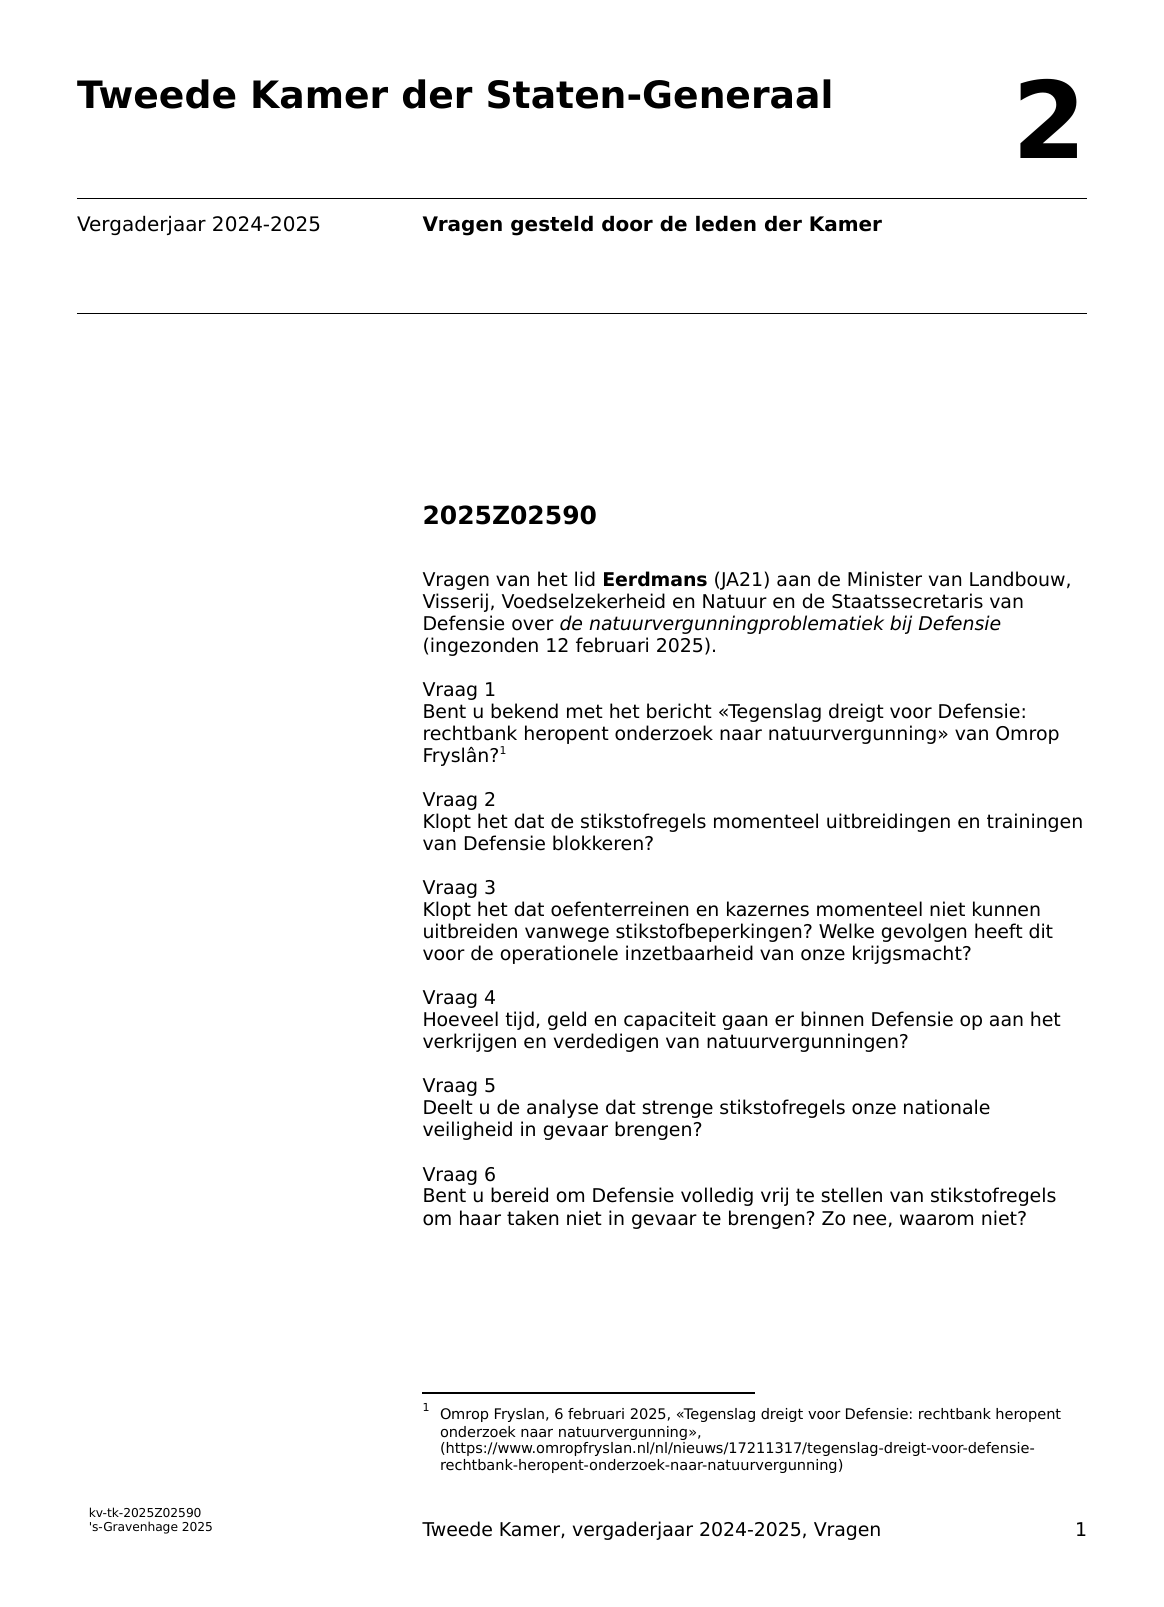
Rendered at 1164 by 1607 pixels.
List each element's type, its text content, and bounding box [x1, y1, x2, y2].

text Klopt het dat de stikstofregels momenteel uitbreidingen en trainingen van Defensie blokkeren? [422, 811, 1087, 855]
text Vraag 5 [422, 1075, 1087, 1097]
text Hoeveel tijd, geld en capaciteit gaan er binnen Defensie op aan het verkrijgen en verdedigen van natuurvergunningen? [422, 1009, 1087, 1053]
text Klopt het dat oefenterreinen en kazernes momenteel niet kunnen uitbreiden vanwege stikstofbeperkingen? Welke gevolgen heeft dit voor de operationele inzetbaarheid van onze krijgsmacht? [422, 899, 1087, 965]
text Vraag 3 [422, 877, 1087, 899]
text Deelt u de analyse dat strenge stikstofregels onze nationale veiligheid in gevaar brengen? [422, 1097, 1087, 1141]
text Bent u bereid om Defensie volledig vrij te stellen van stikstofregels om haar taken niet in gevaar te brengen? Zo nee, waarom niet? [422, 1185, 1087, 1229]
table_header 2 [886, 59, 1087, 198]
table_header Tweede Kamer der Staten-Generaal [77, 59, 886, 198]
text Vraag 6 [422, 1163, 1087, 1185]
text kv-tk-2025Z02590 [88, 1506, 323, 1520]
text Vraag 4 [422, 987, 1087, 1009]
text Bent u bekend met het bericht «Tegenslag dreigt voor Defensie: rechtbank heropent onderzoek naar natuurvergunning» van Omrop Fryslân? [422, 701, 1087, 767]
table_cell Vragen gesteld door de leden der Kamer [422, 199, 1087, 313]
text 2025Z02590 [422, 501, 1087, 531]
text Vraag 2 [422, 789, 1087, 811]
text Omrop Fryslan, 6 februari 2025, «Tegenslag dreigt voor Defensie: rechtbank heropent onderzoek naar natuurvergunning», (https://www.omropfryslan.nl/nl/nieuws/17211317/tegenslag-dreigt-voor-defensie-rechtbank-heropent-onderzoek-naar-natuurvergunning) [422, 1402, 1087, 1474]
table_cell Vergaderjaar 2024-2025 [77, 199, 422, 313]
text Vraag 1 [422, 679, 1087, 701]
text 's-Gravenhage 2025 [88, 1520, 323, 1534]
text Vragen van het lid Eerdmans (JA21) aan de Minister van Landbouw, Visserij, Voedselzekerheid en Natuur en de Staatssecretaris van Defensie over de natuurvergunningproblematiek bij Defensie (ingezonden 12 februari 2025). [422, 569, 1087, 657]
